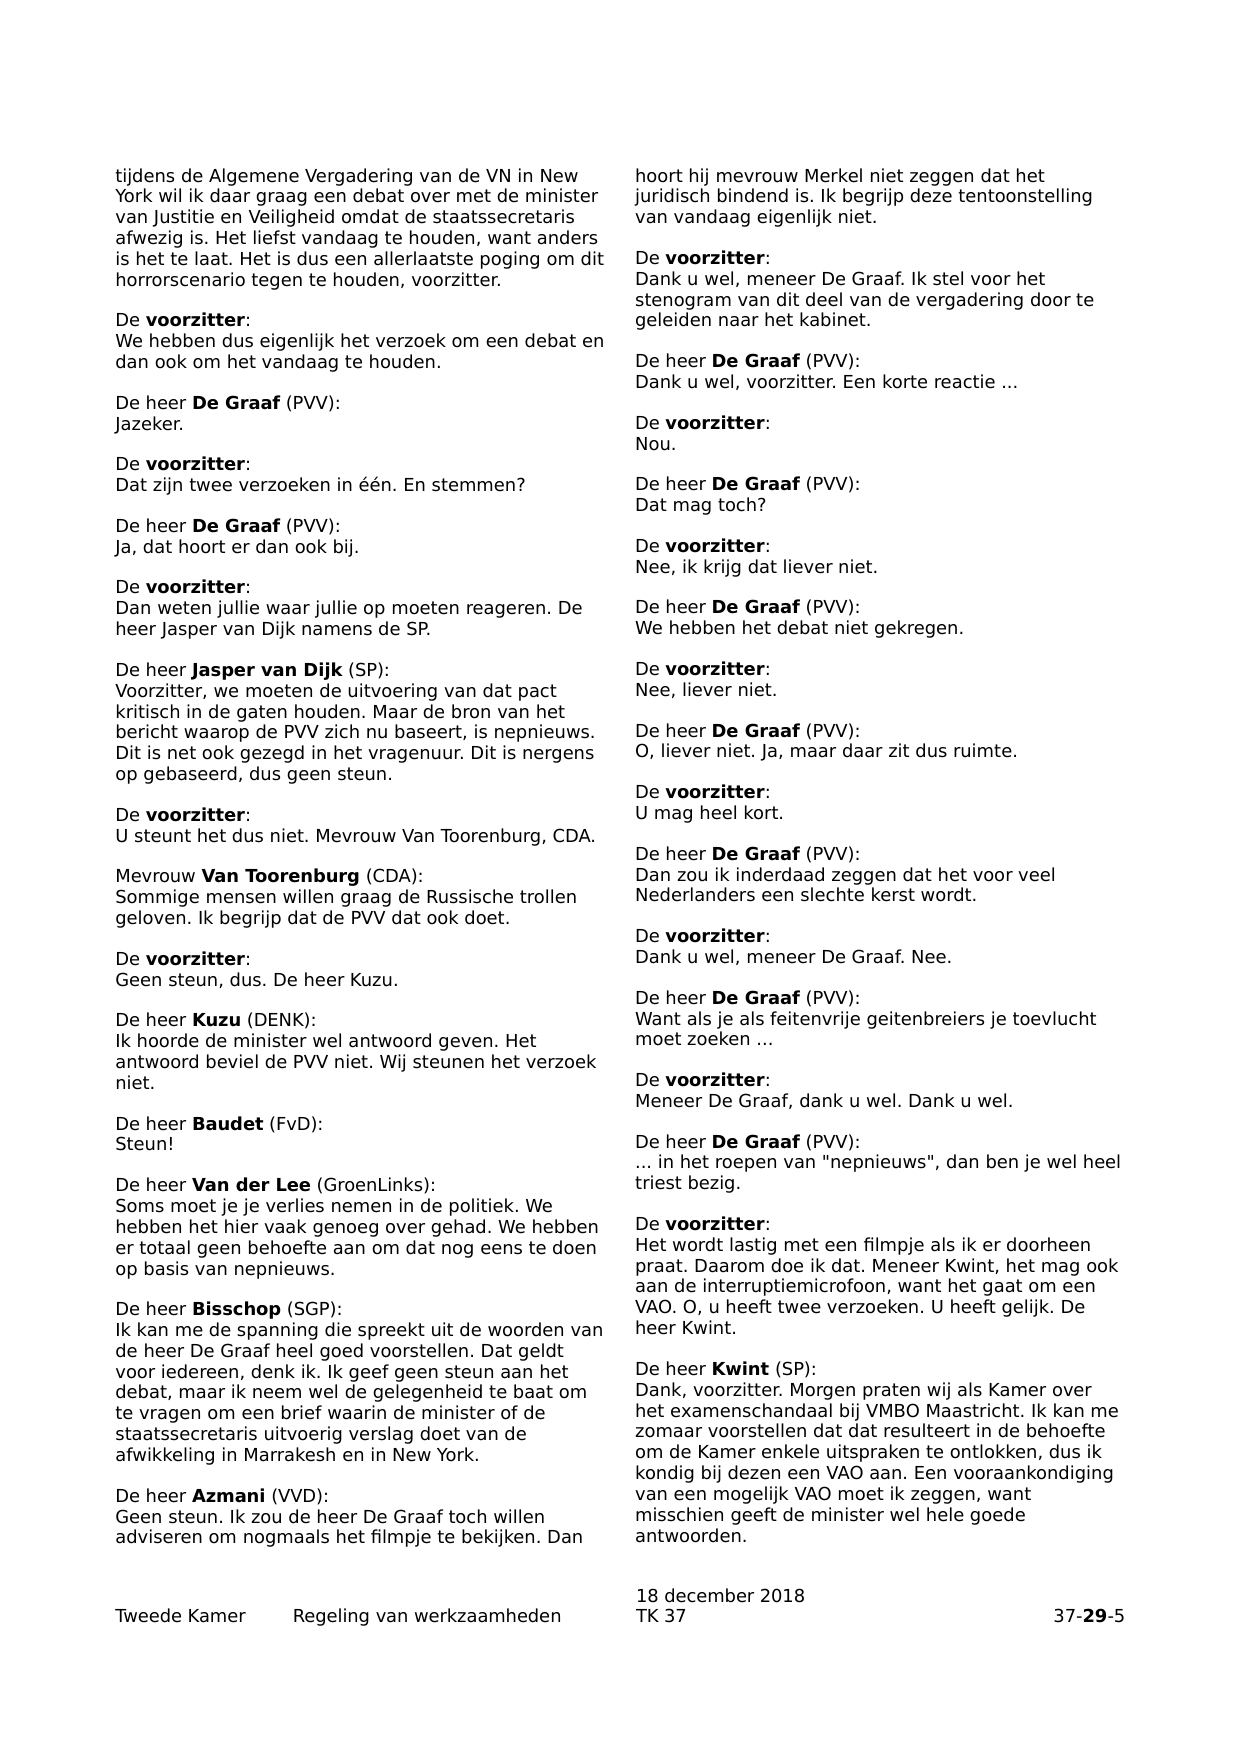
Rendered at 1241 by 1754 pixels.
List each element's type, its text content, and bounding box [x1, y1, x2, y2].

text De heer De Graaf (PVV): [635, 597, 1125, 618]
text Nee, ik krijg dat liever niet. [635, 556, 1125, 577]
text O, liever niet. Ja, maar daar zit dus ruimte. [635, 741, 1125, 762]
text Steun! [115, 1134, 605, 1155]
text De voorzitter: [635, 1214, 1125, 1234]
text Sommige mensen willen graag de Russische trollen geloven. Ik begrijp dat de PVV dat ook doet. [115, 887, 605, 929]
text Ja, dat hoort er dan ook bij. [115, 537, 605, 557]
text De voorzitter: [115, 577, 605, 598]
text De heer De Graaf (PVV): [635, 474, 1125, 495]
text De voorzitter: [115, 454, 605, 475]
text Nou. [635, 433, 1125, 454]
text Het wordt lastig met een filmpje als ik er doorheen praat. Daarom doe ik dat. Meneer Kwint, het mag ook aan de interruptiemicrofoon, want het gaat om een VAO. O, u heeft twee verzoeken. U heeft gelijk. De heer Kwint. [635, 1234, 1125, 1339]
text De heer De Graaf (PVV): [635, 987, 1125, 1008]
text De voorzitter: [635, 659, 1125, 679]
text Ik kan me de spanning die spreekt uit de woorden van de heer De Graaf heel goed voorstellen. Dat geldt voor iedereen, denk ik. Ik geef geen steun aan het debat, maar ik neem wel de gelegenheid te baat om te vragen om een brief waarin de minister of de staatssecretaris uitvoerig verslag doet van de afwikkeling in Marrakesh en in New York. [115, 1320, 605, 1466]
text De voorzitter: [635, 926, 1125, 947]
text Dat zijn twee verzoeken in één. En stemmen? [115, 475, 605, 496]
text Soms moet je je verlies nemen in de politiek. We hebben het hier vaak genoeg over gehad. We hebben er totaal geen behoefte aan om dat nog eens te doen op basis van nepnieuws. [115, 1196, 605, 1279]
text De heer Baudet (FvD): [115, 1113, 605, 1134]
text De heer Van der Lee (GroenLinks): [115, 1175, 605, 1196]
text De heer Jasper van Dijk (SP): [115, 660, 605, 681]
text Geen steun, dus. De heer Kuzu. [115, 969, 605, 990]
text De heer Kuzu (DENK): [115, 1010, 605, 1031]
text De heer De Graaf (PVV): [635, 843, 1125, 864]
text De voorzitter: [635, 248, 1125, 268]
text Want als je als feitenvrije geitenbreiers je toevlucht moet zoeken ... [635, 1008, 1125, 1050]
text tijdens de Algemene Vergadering van de VN in New York wil ik daar graag een debat over met de minister van Justitie en Veiligheid omdat de staatssecretaris afwezig is. Het liefst vandaag te houden, want anders is het te laat. Het is dus een allerlaatste poging om dit horrorscenario tegen te houden, voorzitter. [115, 165, 605, 290]
text Dank u wel, meneer De Graaf. Ik stel voor het stenogram van dit deel van de vergadering door te geleiden naar het kabinet. [635, 268, 1125, 331]
text De voorzitter: [635, 782, 1125, 803]
text Jazeker. [115, 413, 605, 434]
text Dan zou ik inderdaad zeggen dat het voor veel Nederlanders een slechte kerst wordt. [635, 864, 1125, 906]
text De voorzitter: [635, 536, 1125, 556]
text Dank, voorzitter. Morgen praten wij als Kamer over het examenschandaal bij VMBO Maastricht. Ik kan me zomaar voorstellen dat dat resulteert in de behoefte om de Kamer enkele uitspraken te ontlokken, dus ik kondig bij dezen een VAO aan. Een vooraankondiging van een mogelijk VAO moet ik zeggen, want misschien geeft de minister wel hele goede antwoorden. [635, 1379, 1125, 1546]
text U mag heel kort. [635, 803, 1125, 823]
text De voorzitter: [115, 805, 605, 825]
text hoort hij mevrouw Merkel niet zeggen dat het juridisch bindend is. Ik begrijp deze tentoonstelling van vandaag eigenlijk niet. [635, 165, 1125, 228]
text Voorzitter, we moeten de uitvoering van dat pact kritisch in de gaten houden. Maar de bron van het bericht waarop de PVV zich nu baseert, is nepnieuws. Dit is net ook gezegd in het vragenuur. Dit is nergens op gebaseerd, dus geen steun. [115, 681, 605, 785]
text Nee, liever niet. [635, 679, 1125, 700]
text Dank u wel, meneer De Graaf. Nee. [635, 947, 1125, 967]
text ... in het roepen van "nepnieuws", dan ben je wel heel triest bezig. [635, 1152, 1125, 1194]
text De heer De Graaf (PVV): [635, 1131, 1125, 1152]
text De heer De Graaf (PVV): [635, 720, 1125, 741]
text De heer Azmani (VVD): [115, 1486, 605, 1506]
text Dank u wel, voorzitter. Een korte reactie ... [635, 372, 1125, 393]
text De heer Kwint (SP): [635, 1359, 1125, 1379]
text We hebben dus eigenlijk het verzoek om een debat en dan ook om het vandaag te houden. [115, 331, 605, 373]
text Dan weten jullie waar jullie op moeten reageren. De heer Jasper van Dijk namens de SP. [115, 598, 605, 640]
text De voorzitter: [635, 413, 1125, 433]
text De voorzitter: [115, 949, 605, 969]
text Geen steun. Ik zou de heer De Graaf toch willen adviseren om nogmaals het filmpje te bekijken. Dan [115, 1506, 605, 1548]
text U steunt het dus niet. Mevrouw Van Toorenburg, CDA. [115, 825, 605, 846]
text De heer Bisschop (SGP): [115, 1299, 605, 1320]
text We hebben het debat niet gekregen. [635, 618, 1125, 639]
text De heer De Graaf (PVV): [115, 516, 605, 537]
text De voorzitter: [635, 1070, 1125, 1091]
text De voorzitter: [115, 310, 605, 331]
text Meneer De Graaf, dank u wel. Dank u wel. [635, 1091, 1125, 1111]
text De heer De Graaf (PVV): [115, 393, 605, 413]
text Dat mag toch? [635, 495, 1125, 516]
text Ik hoorde de minister wel antwoord geven. Het antwoord beviel de PVV niet. Wij steunen het verzoek niet. [115, 1031, 605, 1093]
text De heer De Graaf (PVV): [635, 351, 1125, 372]
text Mevrouw Van Toorenburg (CDA): [115, 866, 605, 887]
